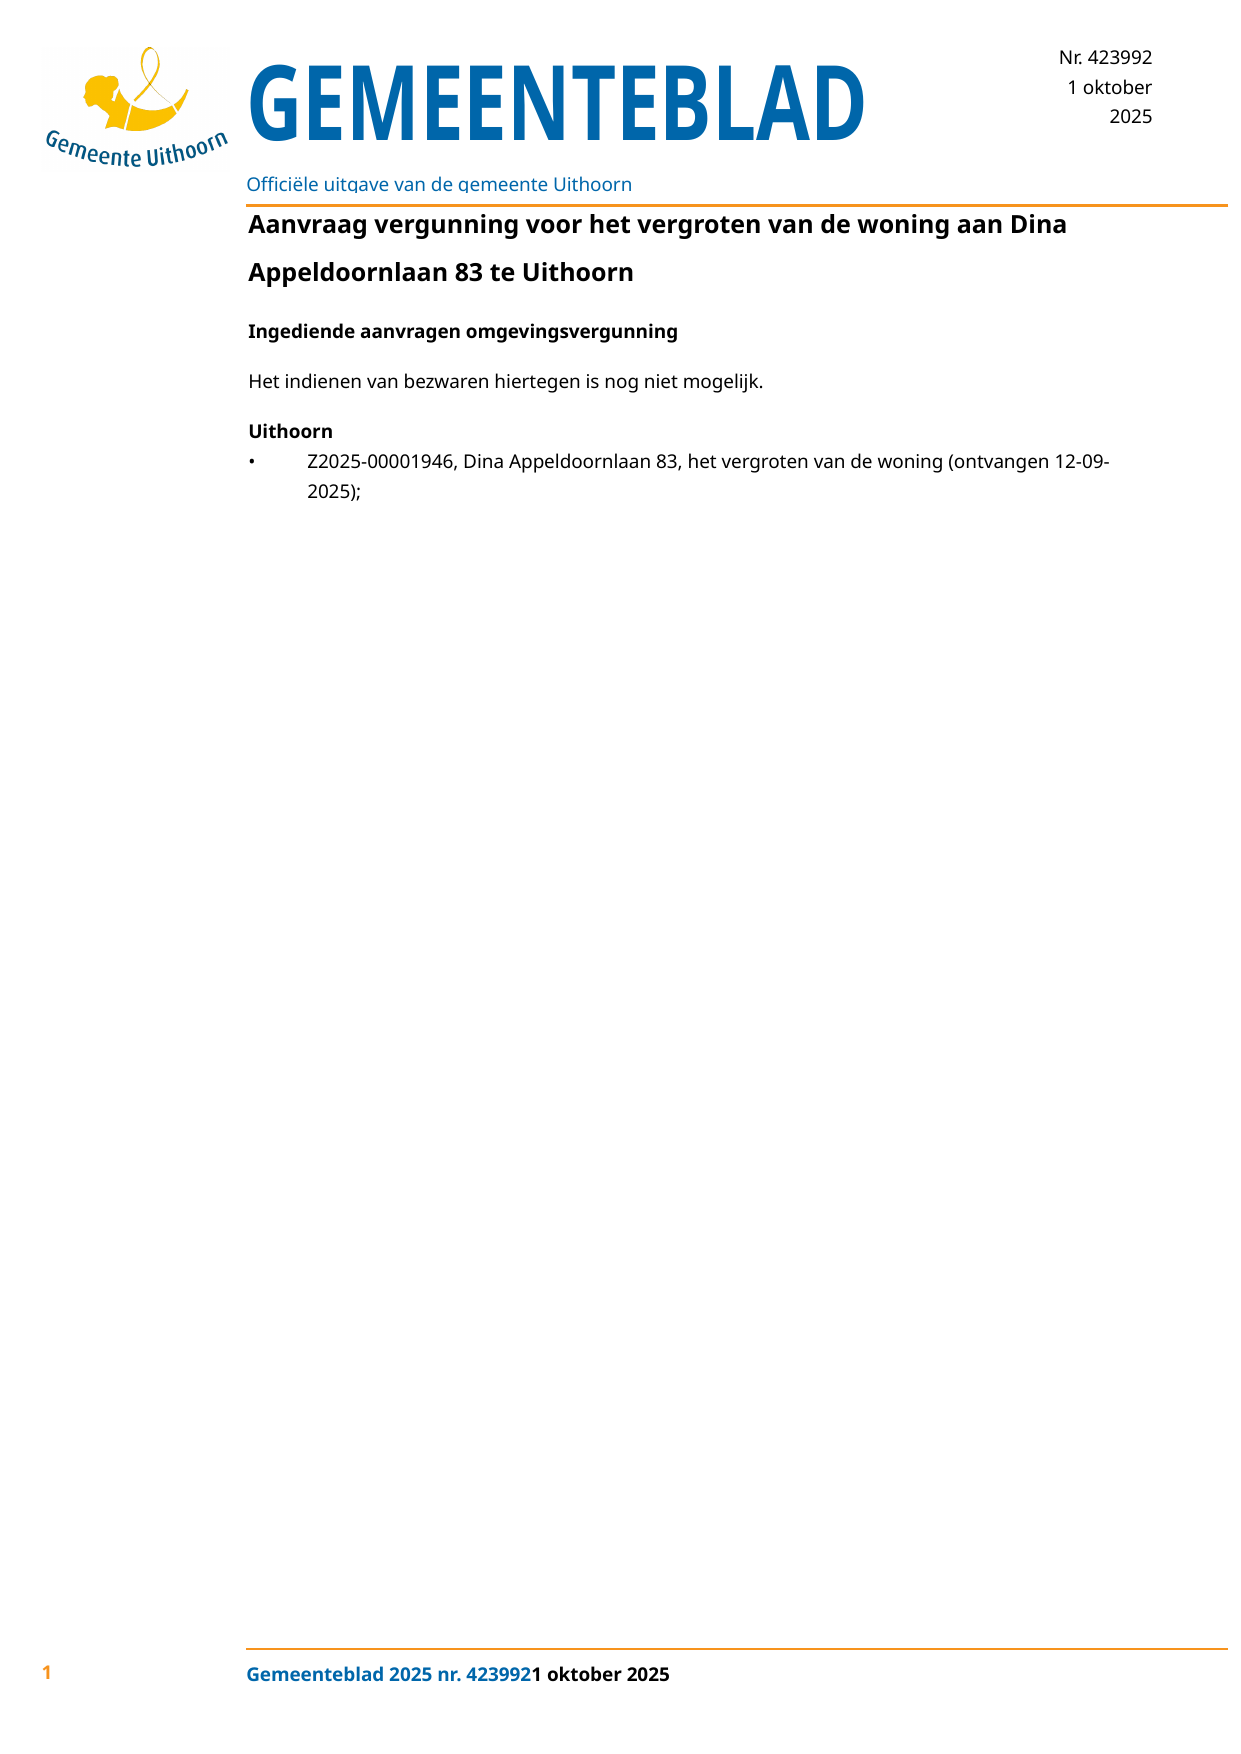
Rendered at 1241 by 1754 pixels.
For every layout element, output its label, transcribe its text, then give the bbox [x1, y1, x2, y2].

text Het indienen van bezwaren hiertegen is nog niet mogelijk. [248, 368, 1152, 394]
text Aanvraag vergunning voor het vergroten van de woning aan Dina Appeldoornlaan 83 te Uithoorn [248, 207, 1152, 288]
text Uithoorn [248, 419, 1152, 444]
list Z2025-00001946, Dina Appeldoornlaan 83, het vergroten van de woning (ontvangen 12-09-2025); [248, 448, 1152, 504]
text Ingediende aanvragen omgevingsvergunning [248, 318, 1152, 344]
picture [41, 47, 231, 172]
